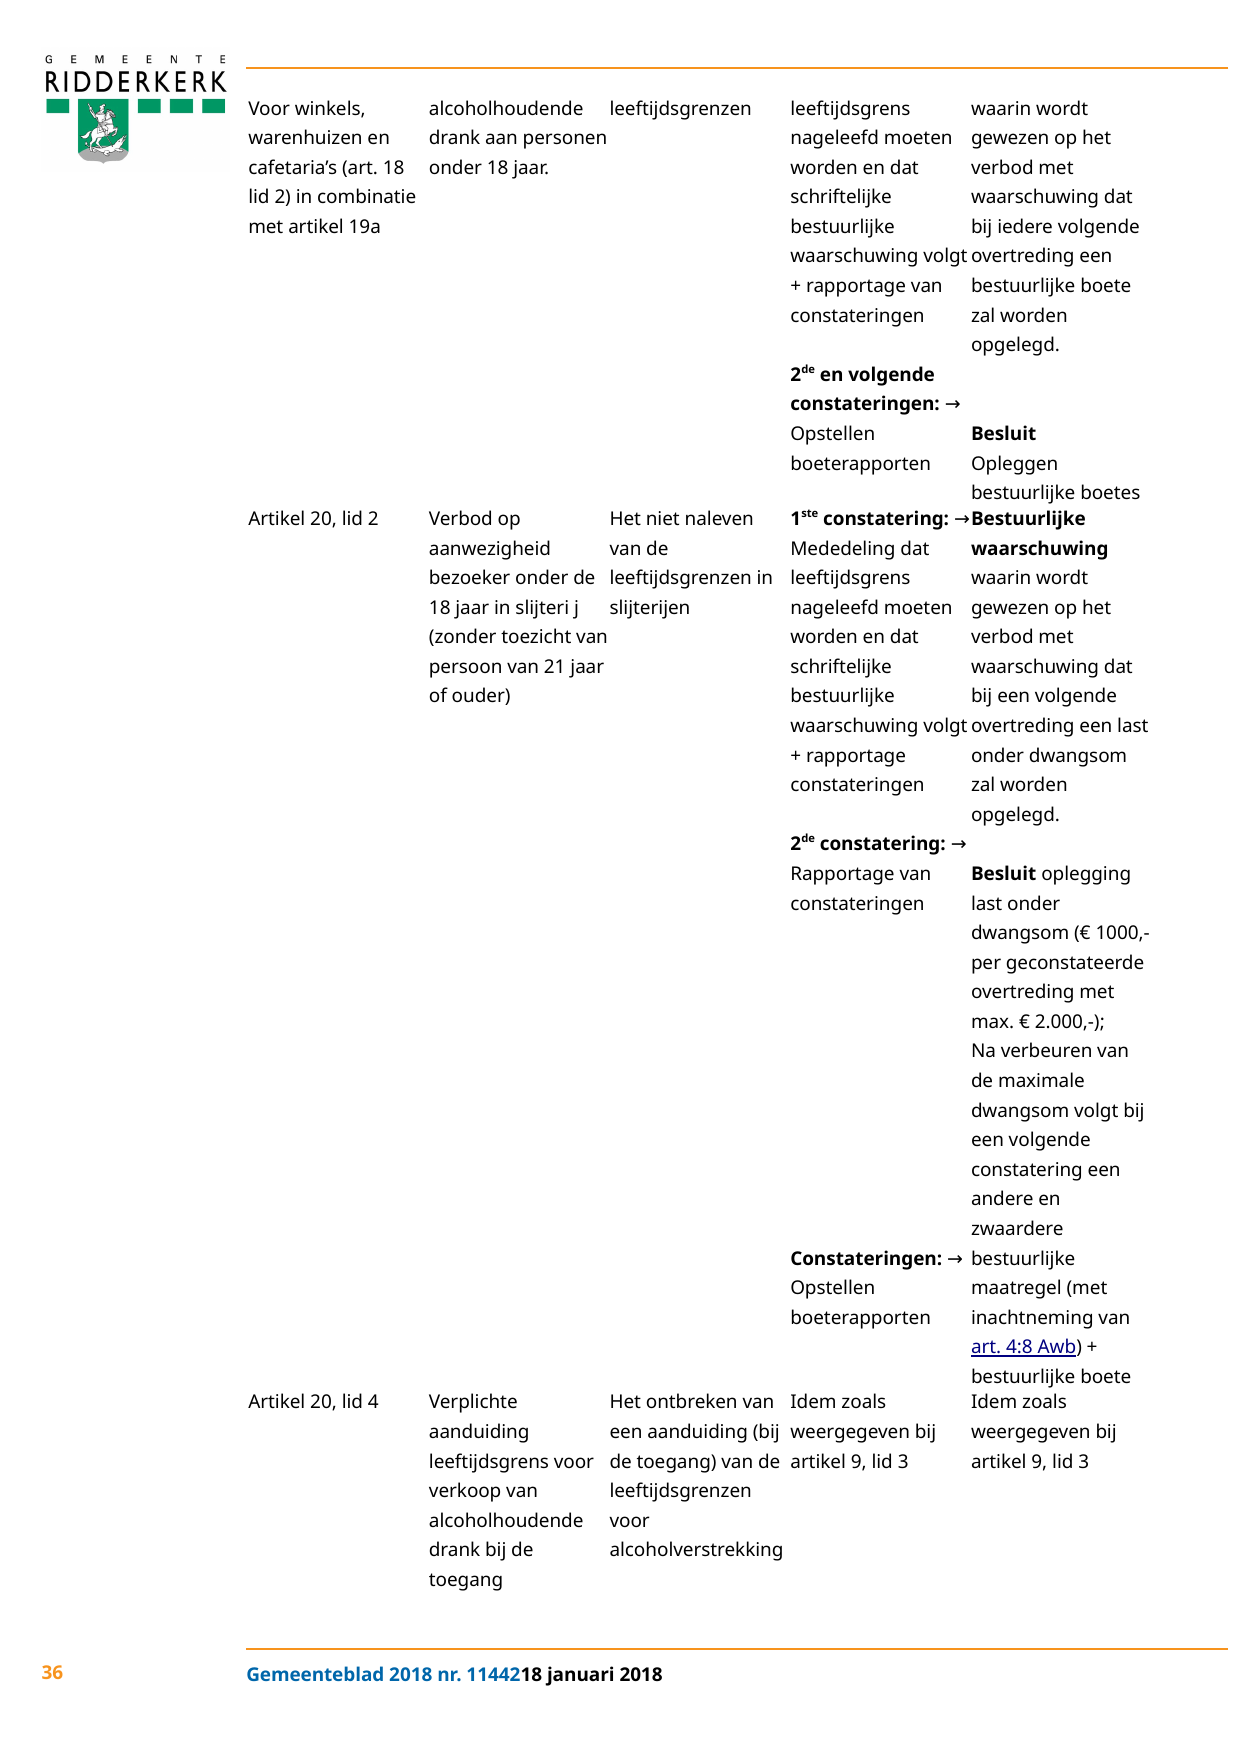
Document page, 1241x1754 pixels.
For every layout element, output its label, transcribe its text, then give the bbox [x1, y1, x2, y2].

table_cell Verbod op aanwezigheid bezoeker onder de 18 jaar in slijteri j (zonder toezicht van persoon van 21 jaar of ouder) [429, 505, 609, 1389]
table_cell Artikel 20, lid 2 [248, 505, 429, 1389]
table_cell Idem zoals weergegeven bij artikel 9, lid 3 [971, 1389, 1152, 1592]
table_cell alcoholhoudende drank aan personen onder 18 jaar. [429, 95, 609, 505]
table_cell waarin wordt gewezen op het verbod met waarschuwing dat bij iedere volgende overtreding een bestuurlijke boete zal worden opgelegd. Besluit Opleggen bestuurlijke boetes [971, 95, 1152, 505]
table_cell Voor winkels, warenhuizen en cafetaria’s (art. 18 lid 2) in combinatie met artikel 19a [248, 95, 429, 505]
picture [41, 47, 231, 172]
table_cell Artikel 20, lid 4 [248, 1389, 429, 1592]
table_cell Het niet naleven van de leeftijdsgrenzen in slijterijen [609, 505, 790, 1389]
table_cell Het ontbreken van een aanduiding (bij de toegang) van de leeftijdsgrenzen voor alcoholverstrekking [609, 1389, 790, 1592]
table_cell Verplichte aanduiding leeftijdsgrens voor verkoop van alcoholhoudende drank bij de toegang [429, 1389, 609, 1592]
table_cell leeftijdsgrens nageleefd moeten worden en dat schriftelijke bestuurlijke waarschuwing volgt + rapportage van constateringen 2de en volgende constateringen: → Opstellen boeterapporten [790, 95, 971, 505]
table_cell leeftijdsgrenzen [609, 95, 790, 505]
table_cell Idem zoals weergegeven bij artikel 9, lid 3 [790, 1389, 971, 1592]
table_cell 1ste constatering: → Mededeling dat leeftijdsgrens nageleefd moeten worden en dat schriftelijke bestuurlijke waarschuwing volgt + rapportage constateringen 2de constatering: → Rapportage van constateringen Constateringen: → Opstellen boeterapporten [790, 505, 971, 1389]
table_cell Bestuurlijke waarschuwing waarin wordt gewezen op het verbod met waarschuwing dat bij een volgende overtreding een last onder dwangsom zal worden opgelegd. Besluit oplegging last onder dwangsom (€ 1000,- per geconstateerde overtreding met max. € 2.000,-); Na verbeuren van de maximale dwangsom volgt bij een volgende constatering een andere en zwaardere bestuurlijke maatregel (met inachtneming van art. 4:8 Awb) + bestuurlijke boete [971, 505, 1152, 1389]
